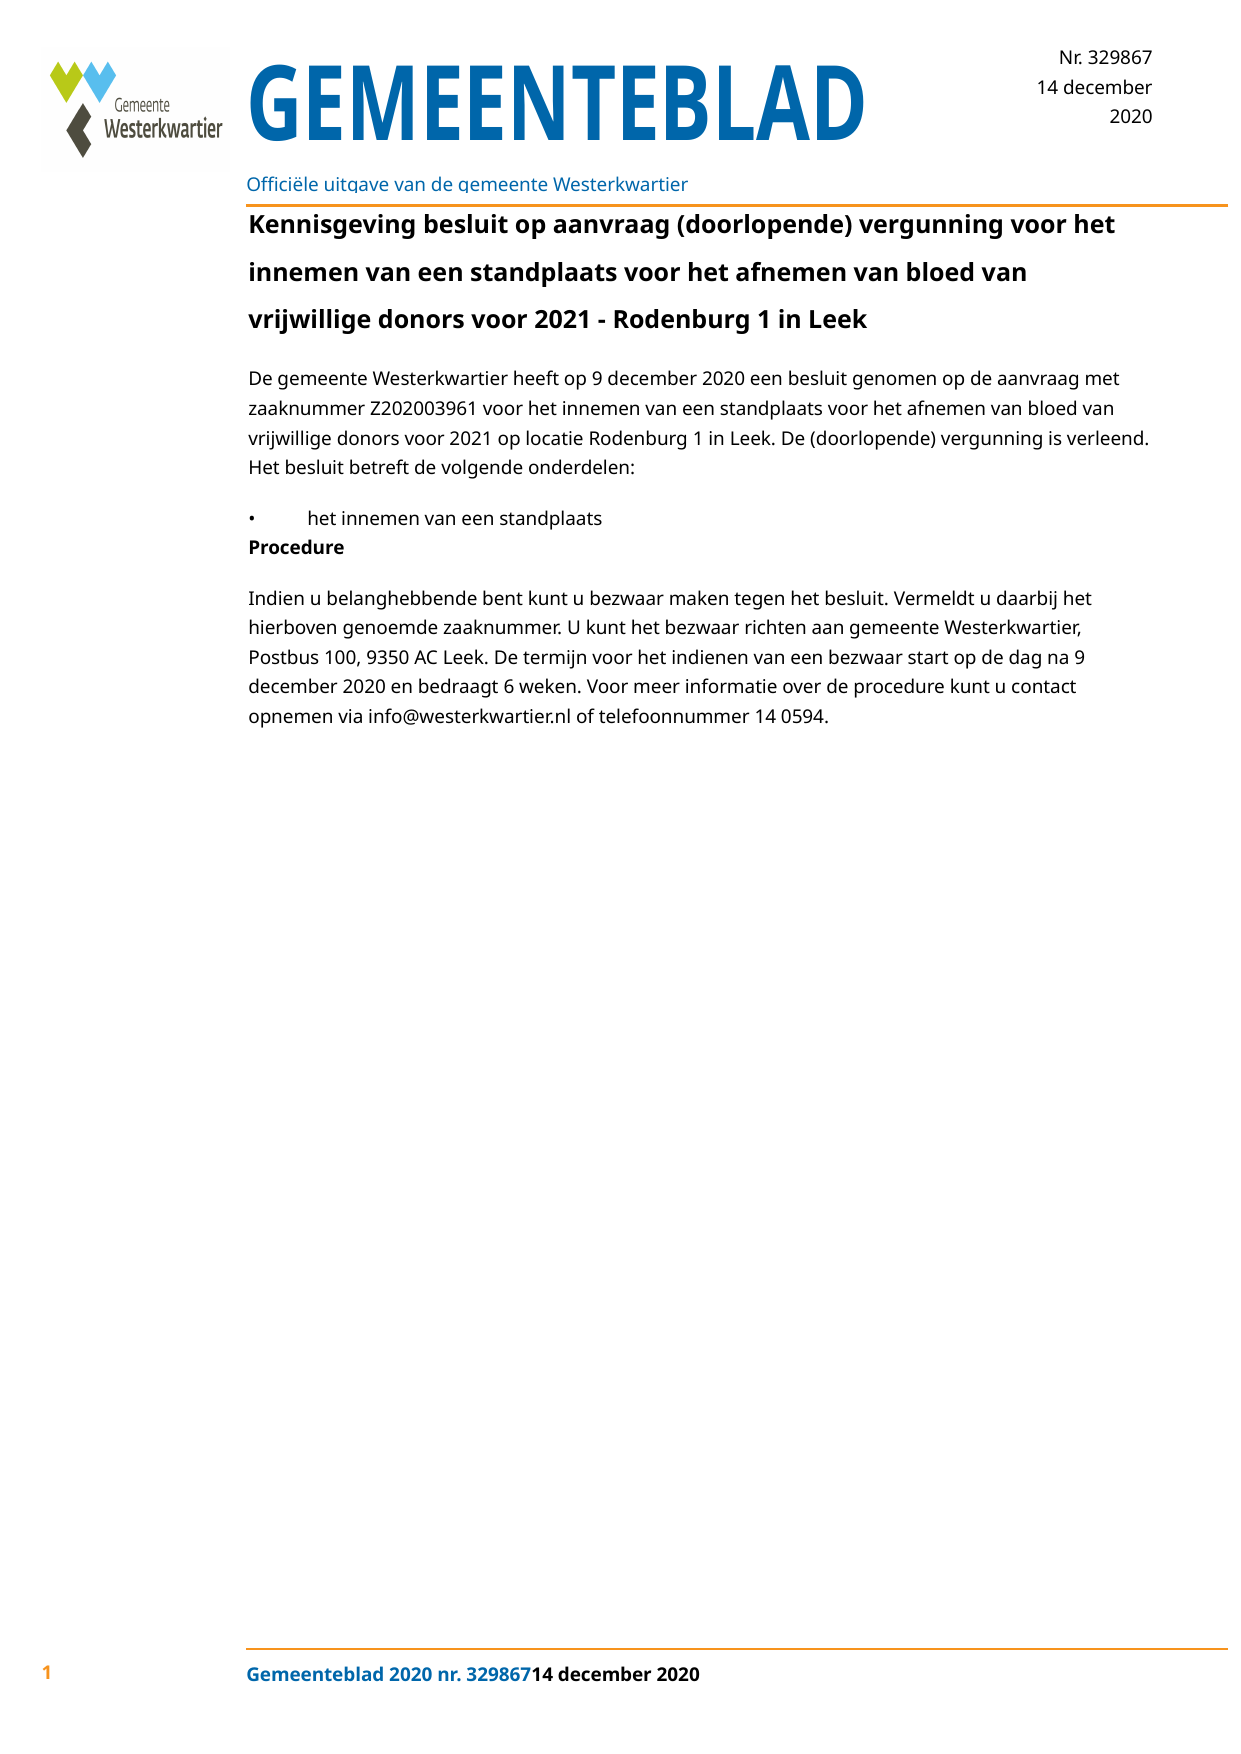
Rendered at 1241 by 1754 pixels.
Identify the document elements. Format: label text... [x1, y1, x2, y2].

picture [41, 47, 231, 172]
text Indien u belanghebbende bent kunt u bezwaar maken tegen het besluit. Vermeldt u daarbij het hierboven genoemde zaaknummer. U kunt het bezwaar richten aan gemeente Westerkwartier, Postbus 100, 9350 AC Leek. De termijn voor het indienen van een bezwaar start op de dag na 9 december 2020 en bedraagt 6 weken. Voor meer informatie over de procedure kunt u contact opnemen via info@westerkwartier.nl of telefoonnummer 14 0594. [248, 585, 1152, 729]
list het innemen van een standplaats [248, 505, 1152, 530]
text Kennisgeving besluit op aanvraag (doorlopende) vergunning voor het innemen van een standplaats voor het afnemen van bloed van vrijwillige donors voor 2021 - Rodenburg 1 in Leek [248, 207, 1152, 336]
text De gemeente Westerkwartier heeft op 9 december 2020 een besluit genomen op de aanvraag met zaaknummer Z202003961 voor het innemen van een standplaats voor het afnemen van bloed van vrijwillige donors voor 2021 op locatie Rodenburg 1 in Leek. De (doorlopende) vergunning is verleend. Het besluit betreft de volgende onderdelen: [248, 366, 1152, 480]
text Procedure [248, 534, 1152, 560]
